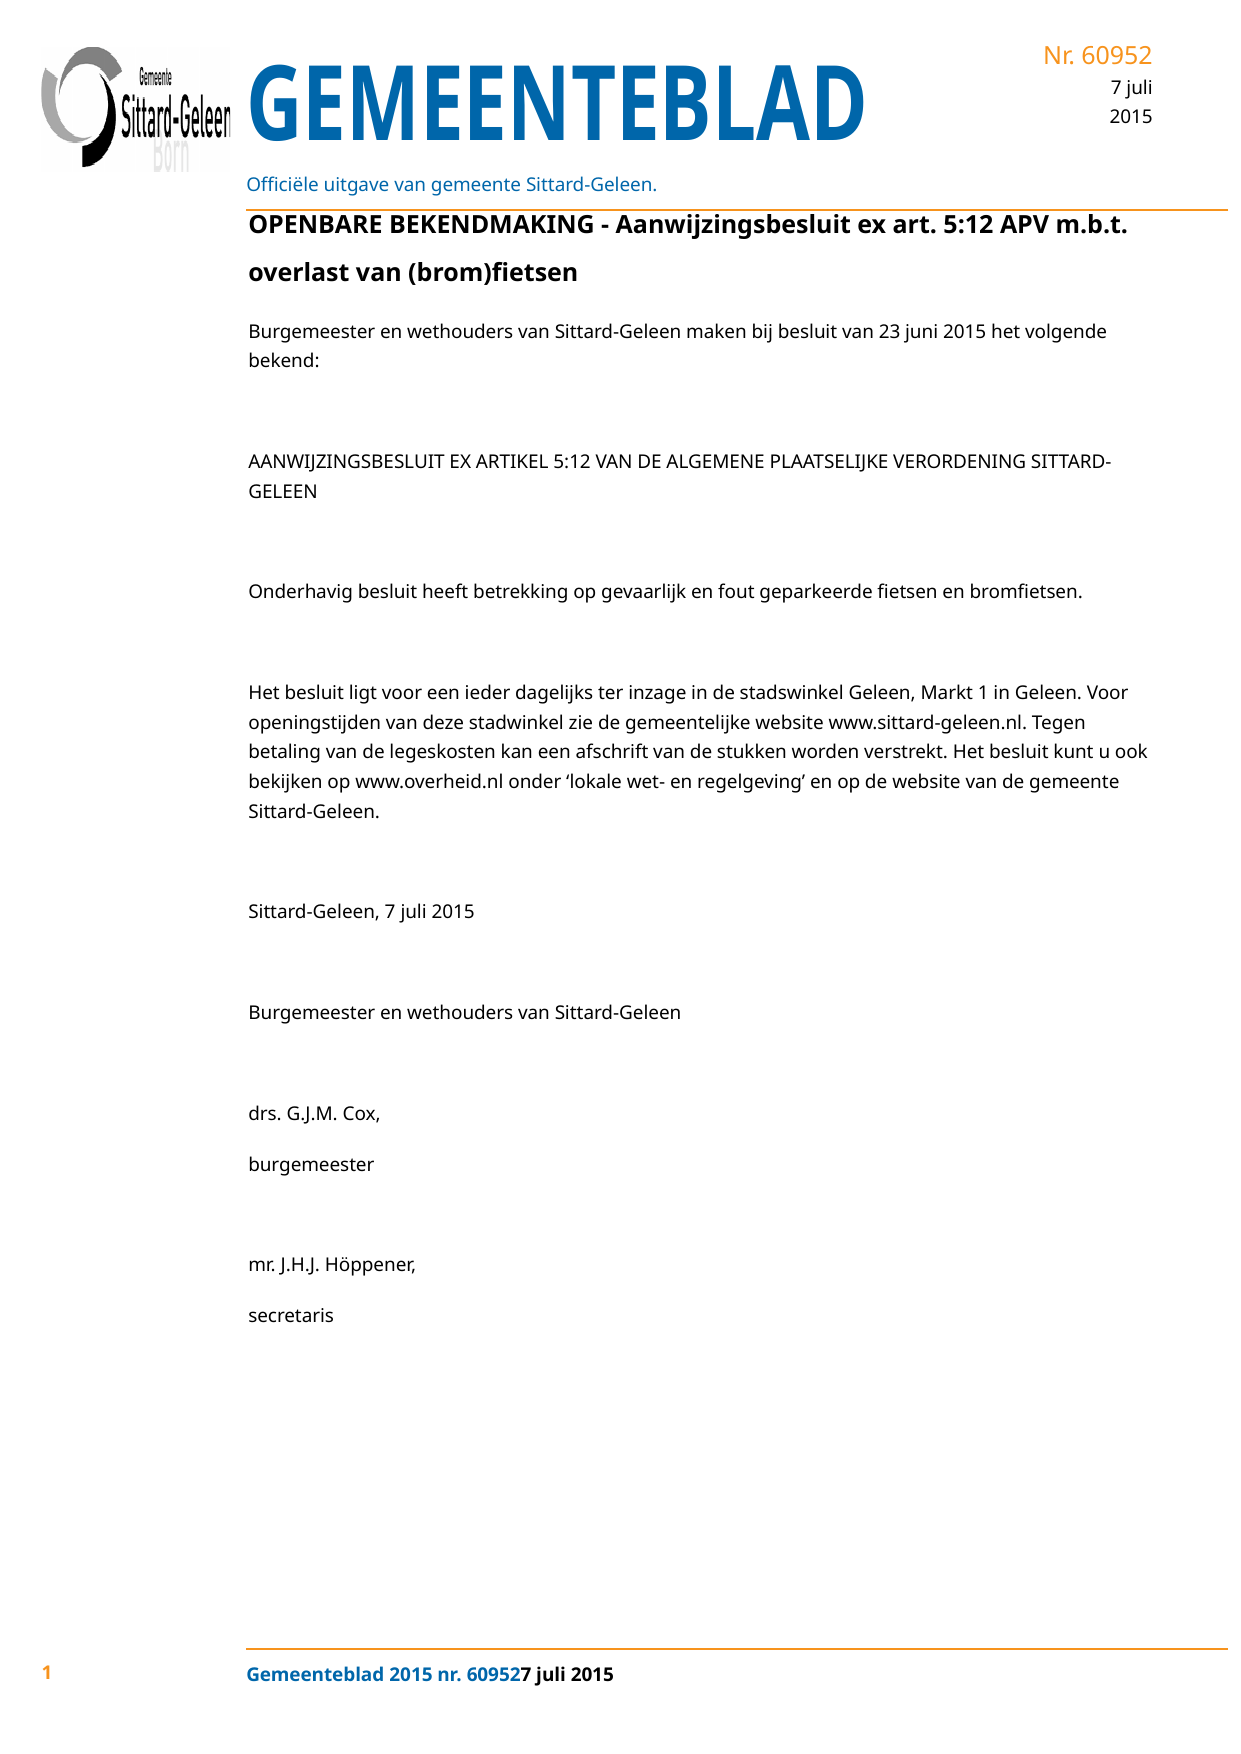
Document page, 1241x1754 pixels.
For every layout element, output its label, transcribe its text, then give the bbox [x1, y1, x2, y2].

text secretaris [248, 1302, 1152, 1328]
text Het besluit ligt voor een ieder dagelijks ter inzage in de stadswinkel Geleen, Markt 1 in Geleen. Voor openingstijden van deze stadwinkel zie de gemeentelijke website www.sittard-geleen.nl. Tegen betaling van de legeskosten kan een afschrift van de stukken worden verstrekt. Het besluit kunt u ook bekijken op www.overheid.nl onder ‘lokale wet- en regelgeving’ en op de website van de gemeente Sittard-Geleen. [248, 679, 1152, 824]
text Burgemeester en wethouders van Sittard-Geleen [248, 999, 1152, 1025]
text AANWIJZINGSBESLUIT EX ARTIKEL 5:12 VAN DE ALGEMENE PLAATSELIJKE VERORDENING SITTARD-GELEEN [248, 448, 1152, 504]
text mr. J.H.J. Höppener, [248, 1252, 1152, 1277]
text OPENBARE BEKENDMAKING - Aanwijzingsbesluit ex art. 5:12 APV m.b.t. overlast van (brom)fietsen [248, 211, 1152, 288]
text Onderhavig besluit heeft betrekking op gevaarlijk en fout geparkeerde fietsen en bromfietsen. [248, 579, 1152, 604]
text drs. G.J.M. Cox, [248, 1100, 1152, 1126]
text Sittard-Geleen, 7 juli 2015 [248, 899, 1152, 924]
text Burgemeester en wethouders van Sittard-Geleen maken bij besluit van 23 juni 2015 het volgende bekend: [248, 318, 1152, 373]
text burgemeester [248, 1151, 1152, 1177]
picture [41, 47, 231, 172]
